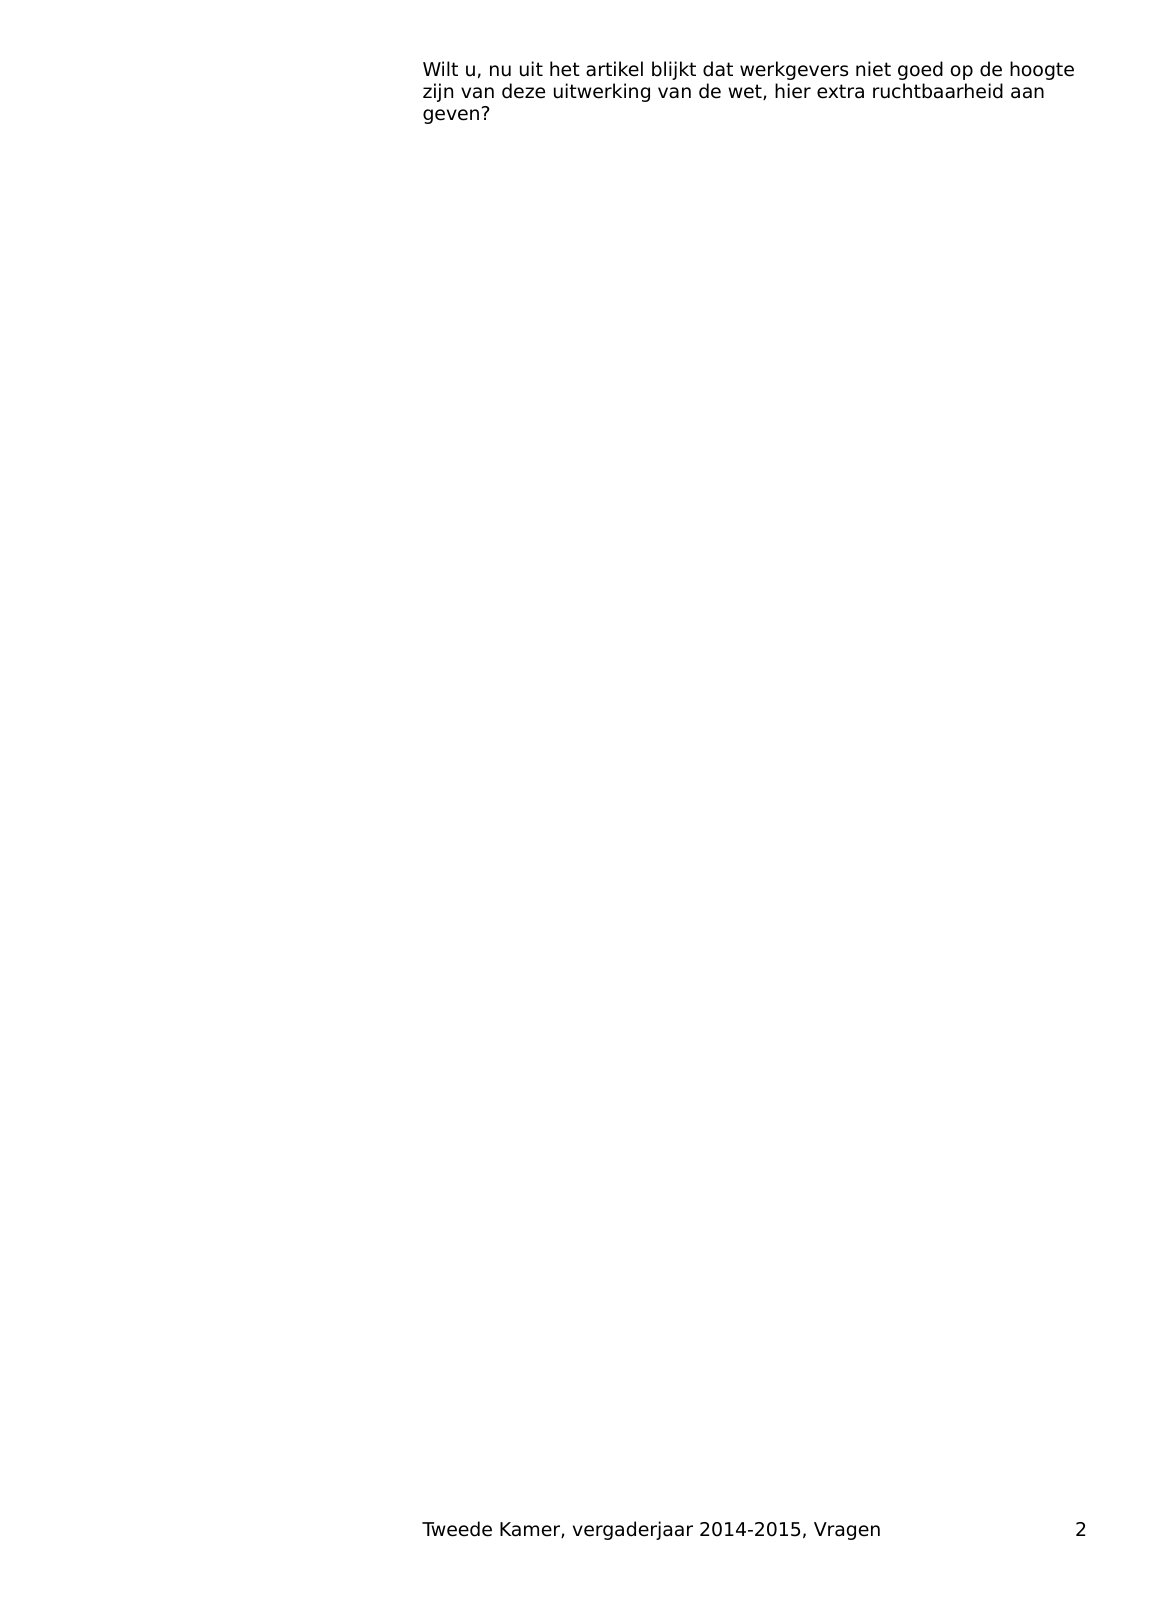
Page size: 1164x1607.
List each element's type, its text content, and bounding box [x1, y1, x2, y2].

text Wilt u, nu uit het artikel blijkt dat werkgevers niet goed op de hoogte zijn van deze uitwerking van de wet, hier extra ruchtbaarheid aan geven? [422, 59, 1087, 125]
